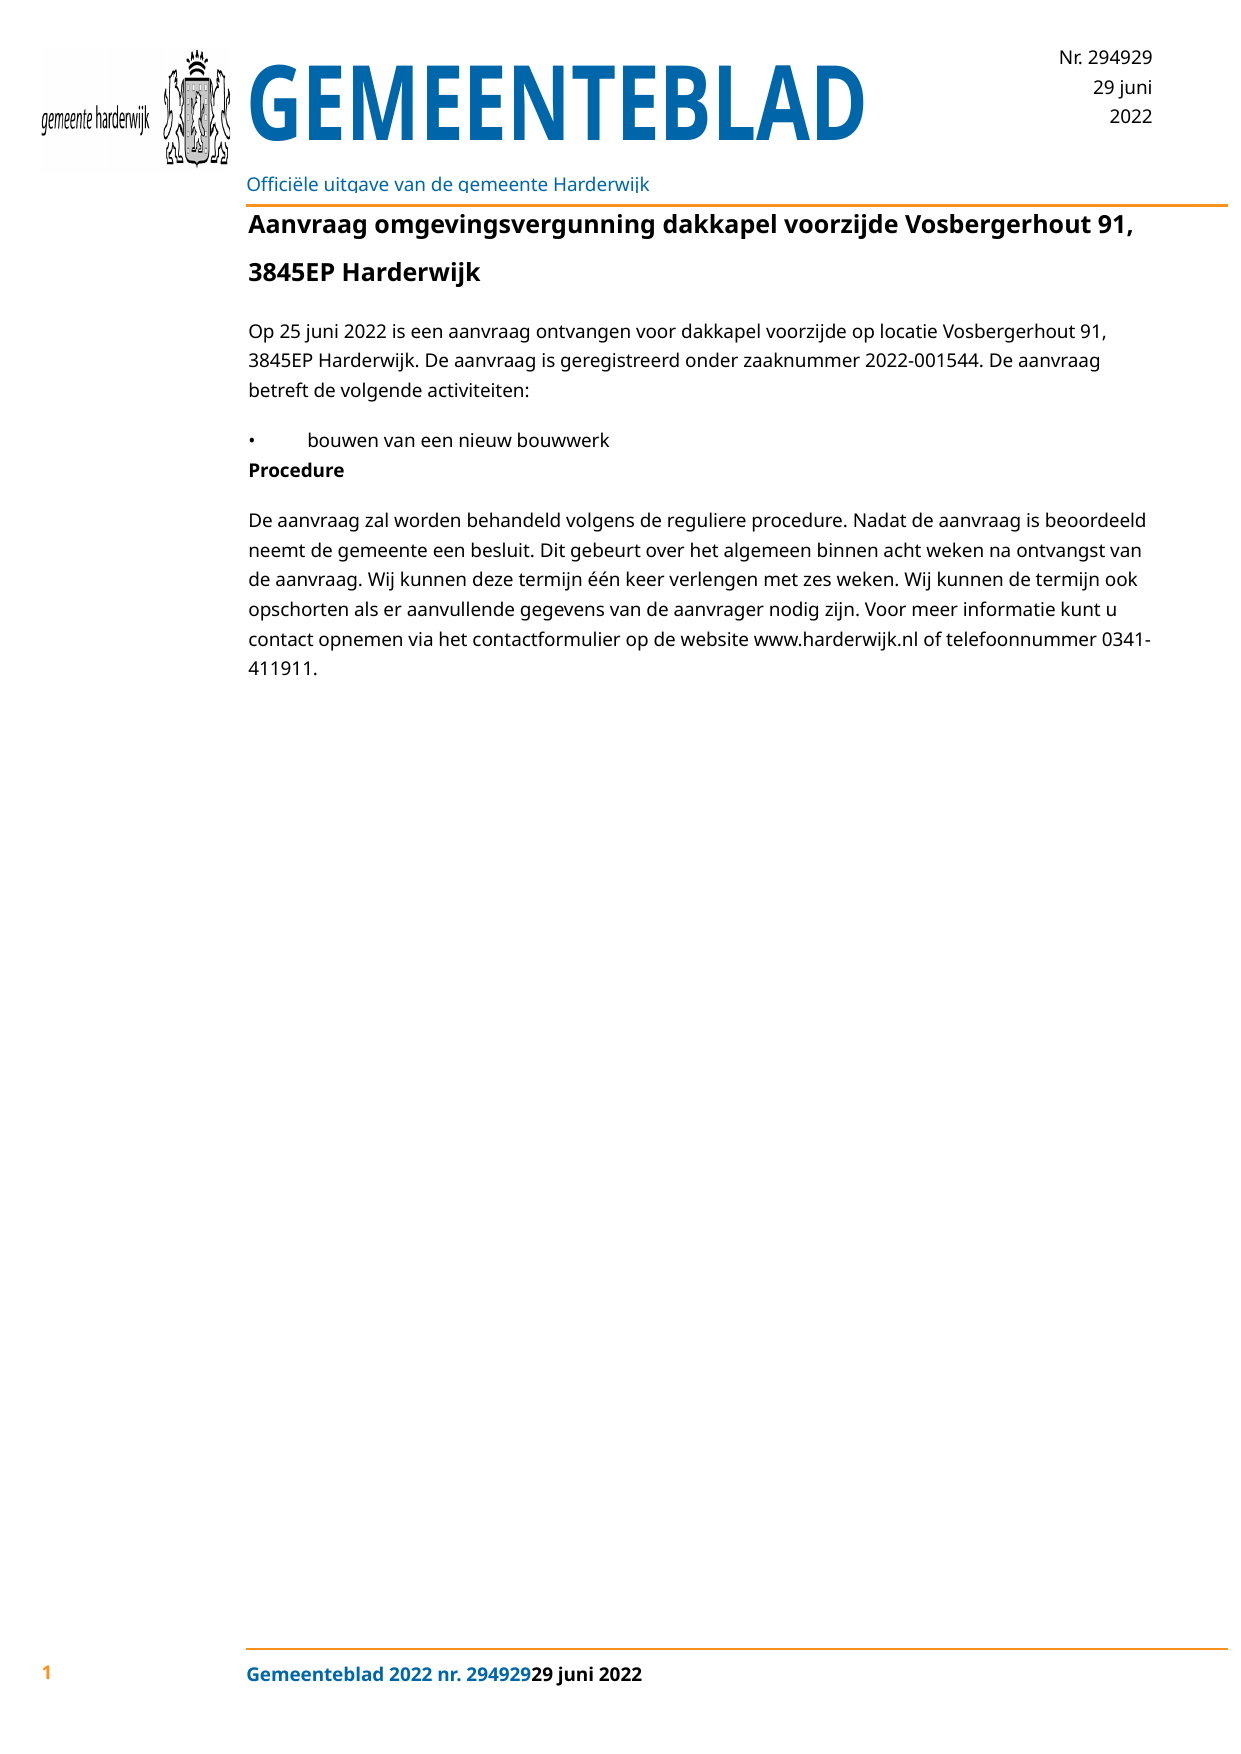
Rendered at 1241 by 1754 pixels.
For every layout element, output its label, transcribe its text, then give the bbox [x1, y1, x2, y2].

list bouwen van een nieuw bouwwerk [248, 427, 1152, 453]
text Op 25 juni 2022 is een aanvraag ontvangen voor dakkapel voorzijde op locatie Vosbergerhout 91, 3845EP Harderwijk. De aanvraag is geregistreerd onder zaaknummer 2022-001544. De aanvraag betreft de volgende activiteiten: [248, 318, 1152, 403]
text Aanvraag omgevingsvergunning dakkapel voorzijde Vosbergerhout 91, 3845EP Harderwijk [248, 207, 1152, 288]
picture [41, 47, 231, 172]
text De aanvraag zal worden behandeld volgens de reguliere procedure. Nadat de aanvraag is beoordeeld neemt de gemeente een besluit. Dit gebeurt over het algemeen binnen acht weken na ontvangst van de aanvraag. Wij kunnen deze termijn één keer verlengen met zes weken. Wij kunnen de termijn ook opschorten als er aanvullende gegevens van de aanvrager nodig zijn. Voor meer informatie kunt u contact opnemen via het contactformulier op de website www.harderwijk.nl of telefoonnummer 0341-411911. [248, 507, 1152, 681]
text Procedure [248, 457, 1152, 483]
